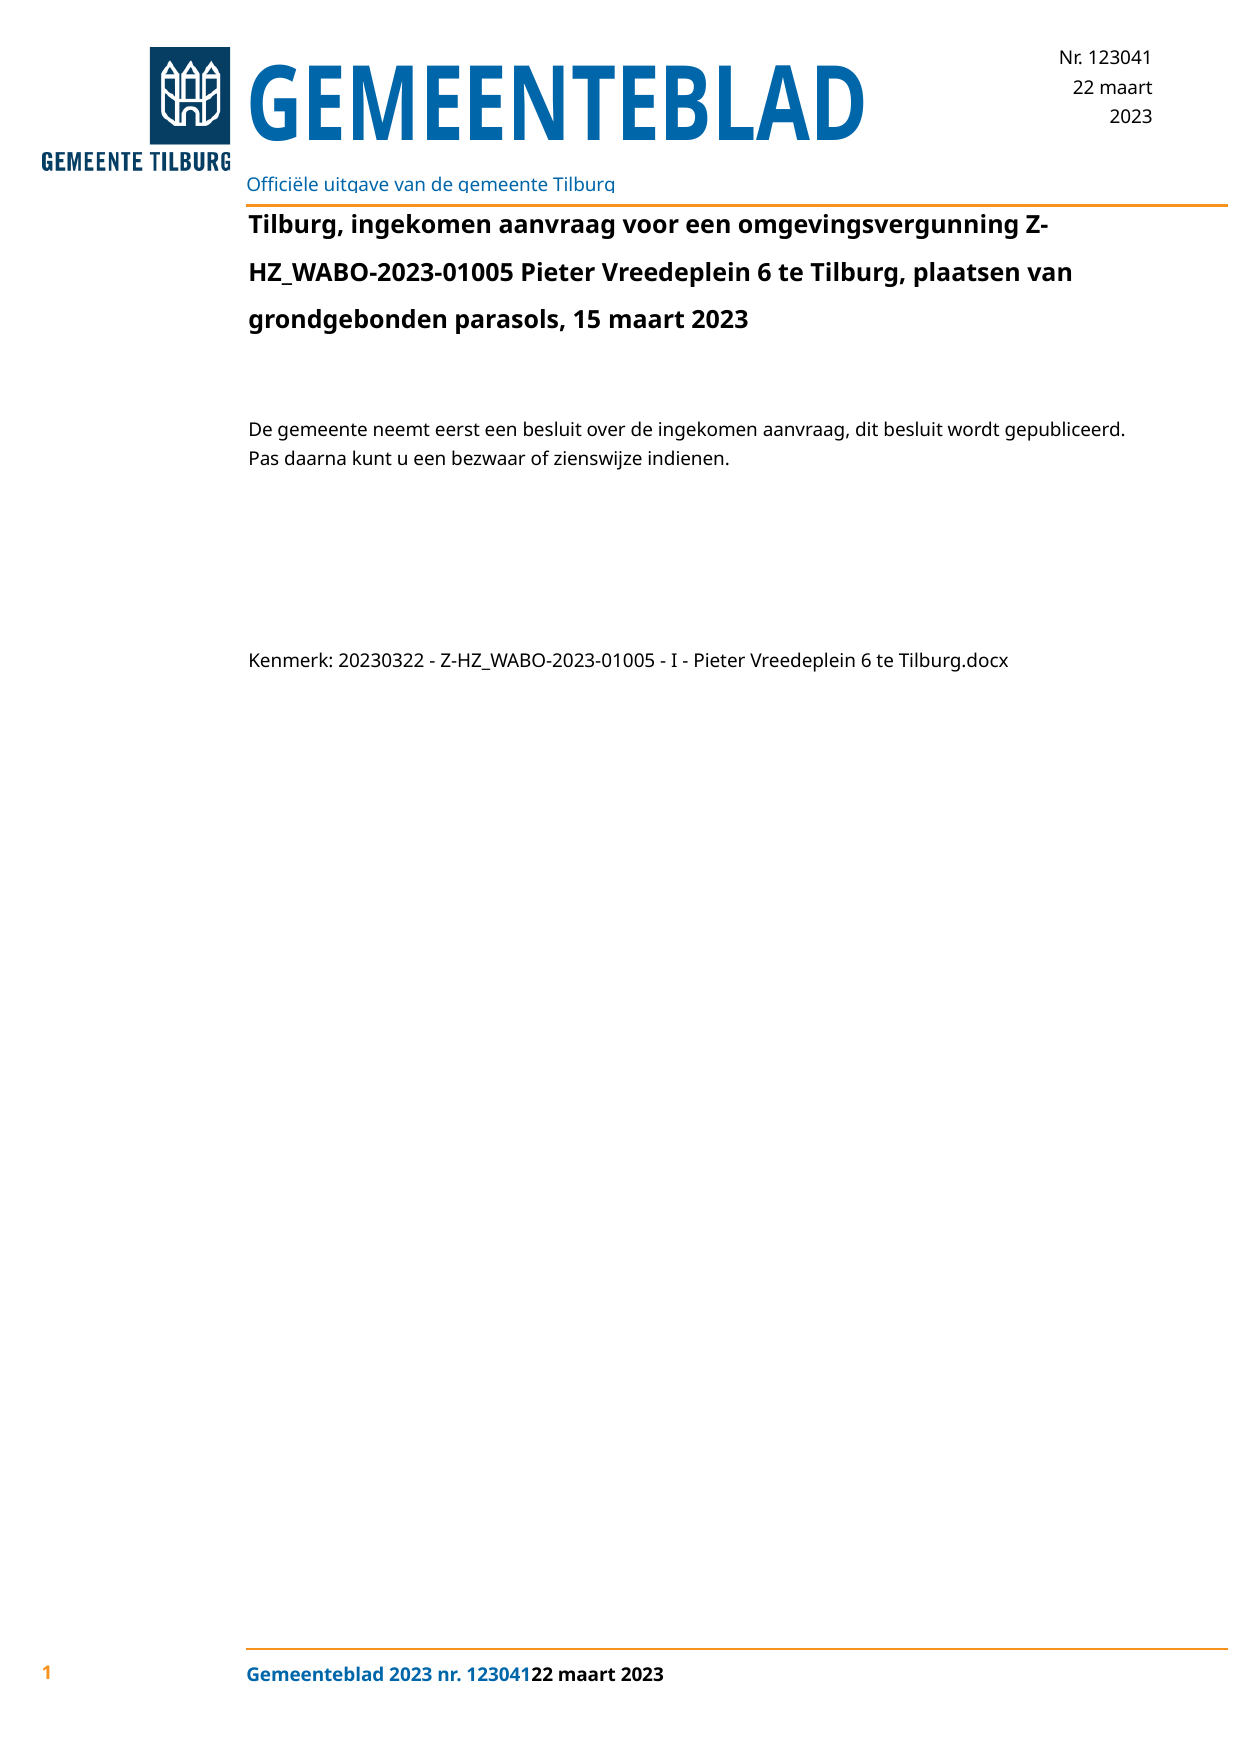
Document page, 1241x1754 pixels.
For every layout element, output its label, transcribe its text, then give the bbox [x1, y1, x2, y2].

picture [41, 47, 231, 172]
text Kenmerk: 20230322 - Z-HZ_WABO-2023-01005 - I - Pieter Vreedeplein 6 te Tilburg.docx [248, 647, 1152, 673]
text Tilburg, ingekomen aanvraag voor een omgevingsvergunning Z-HZ_WABO-2023-01005 Pieter Vreedeplein 6 te Tilburg, plaatsen van grondgebonden parasols, 15 maart 2023 [248, 207, 1152, 336]
text De gemeente neemt eerst een besluit over de ingekomen aanvraag, dit besluit wordt gepubliceerd. Pas daarna kunt u een bezwaar of zienswijze indienen. [248, 416, 1152, 471]
